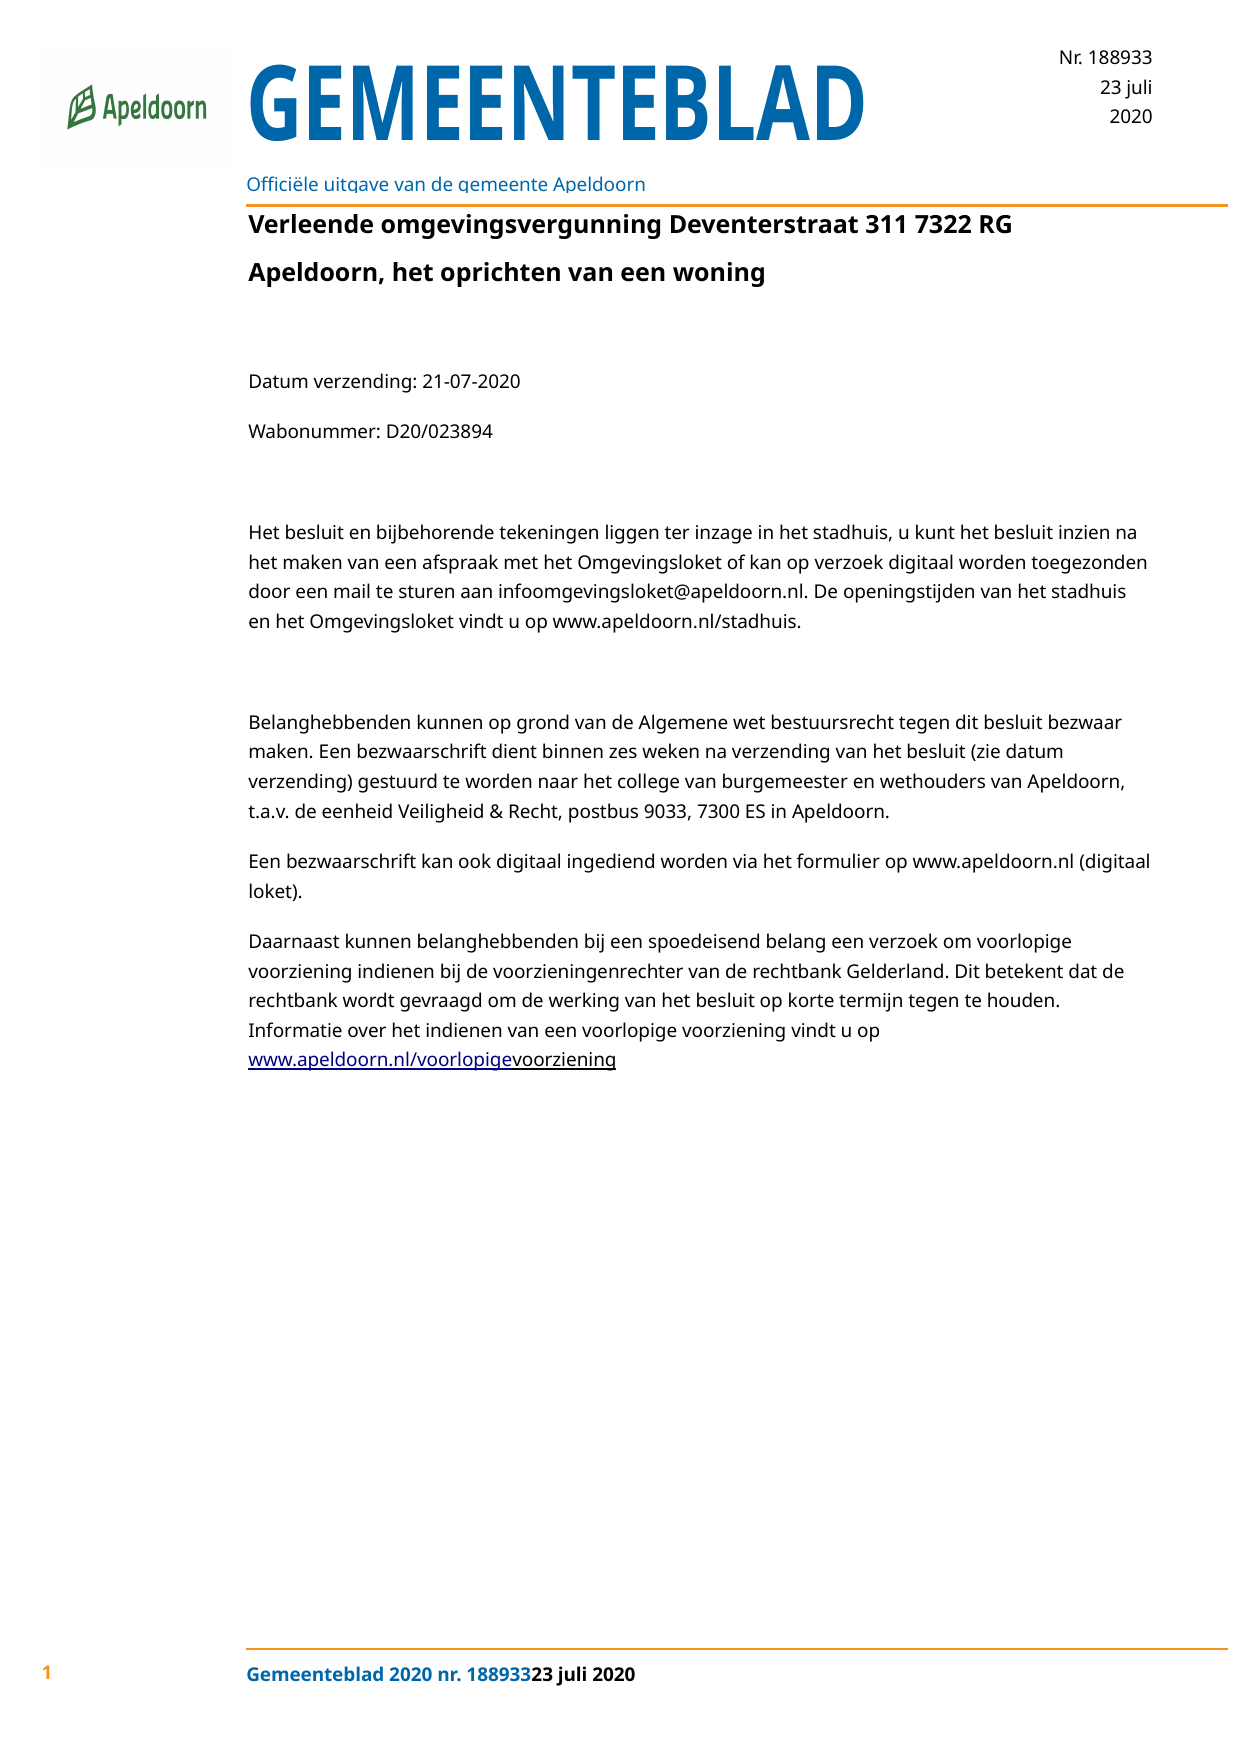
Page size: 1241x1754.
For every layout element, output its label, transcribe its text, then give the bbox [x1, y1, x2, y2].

text Wabonummer: D20/023894 [248, 419, 1152, 444]
text Belanghebbenden kunnen op grond van de Algemene wet bestuursrecht tegen dit besluit bezwaar maken. Een bezwaarschrift dient binnen zes weken na verzending van het besluit (zie datum verzending) gestuurd te worden naar het college van burgemeester en wethouders van Apeldoorn, t.a.v. de eenheid Veiligheid & Recht, postbus 9033, 7300 ES in Apeldoorn. [248, 709, 1152, 824]
picture [41, 47, 231, 172]
text Een bezwaarschrift kan ook digitaal ingediend worden via het formulier op www.apeldoorn.nl (digitaal loket). [248, 848, 1152, 904]
text Datum verzending: 21-07-2020 [248, 368, 1152, 394]
text Verleende omgevingsvergunning Deventerstraat 311 7322 RG Apeldoorn, het oprichten van een woning [248, 207, 1152, 288]
text Het besluit en bijbehorende tekeningen liggen ter inzage in het stadhuis, u kunt het besluit inzien na het maken van een afspraak met het Omgevingsloket of kan op verzoek digitaal worden toegezonden door een mail te sturen aan infoomgevingsloket@apeldoorn.nl. De openingstijden van het stadhuis en het Omgevingsloket vindt u op www.apeldoorn.nl/stadhuis. [248, 519, 1152, 634]
text Daarnaast kunnen belanghebbenden bij een spoedeisend belang een verzoek om voorlopige voorziening indienen bij de voorzieningenrechter van de rechtbank Gelderland. Dit betekent dat de rechtbank wordt gevraagd om de werking van het besluit op korte termijn tegen te houden. Informatie over het indienen van een voorlopige voorziening vindt u op www.apeldoorn.nl/voorlopigevoorziening [248, 928, 1152, 1072]
